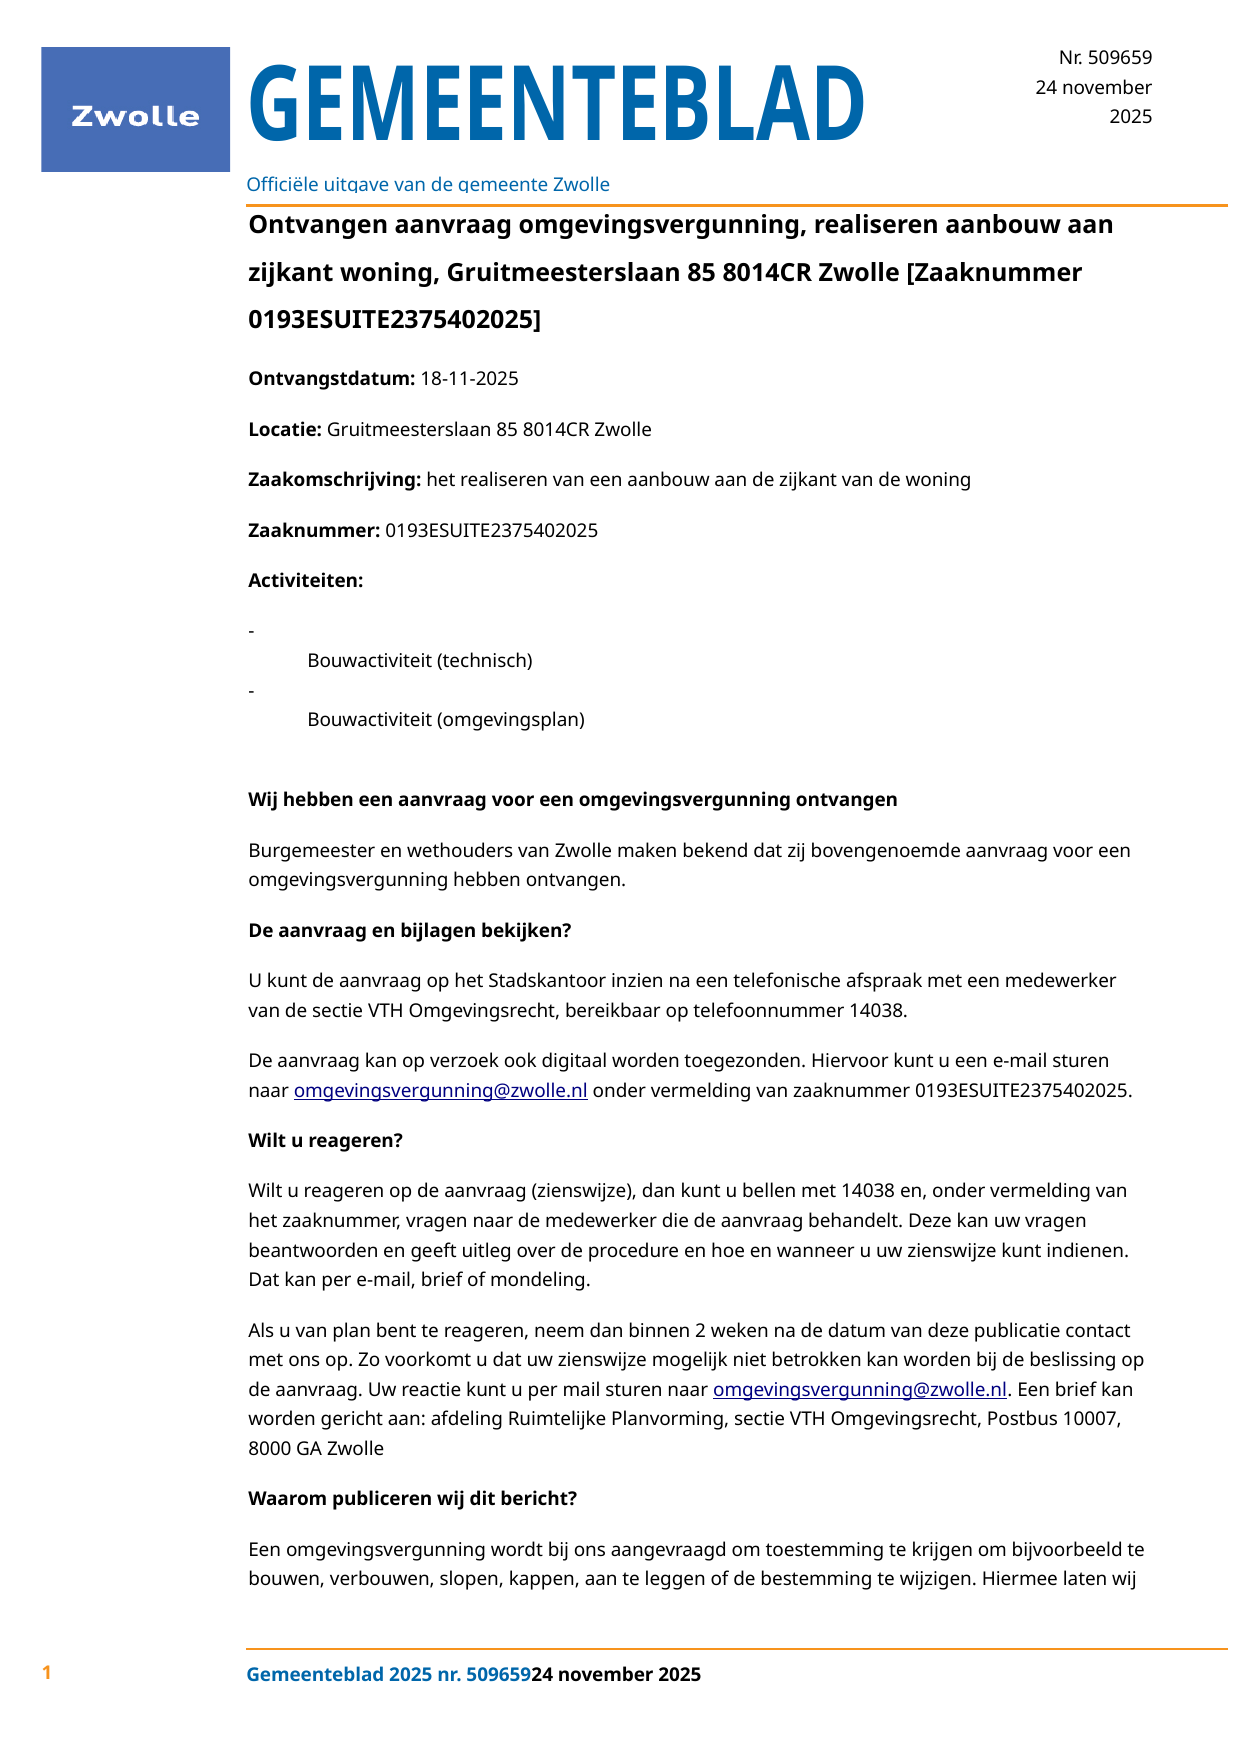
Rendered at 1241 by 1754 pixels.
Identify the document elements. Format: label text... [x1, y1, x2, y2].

text De aanvraag kan op verzoek ook digitaal worden toegezonden. Hiervoor kunt u een e-mail sturen naar omgevingsvergunning@zwolle.nl onder vermelding van zaaknummer 0193ESUITE2375402025. [248, 1047, 1152, 1102]
text Zaakomschrijving: het realiseren van een aanbouw aan de zijkant van de woning [248, 466, 1152, 492]
text Locatie: Gruitmeesterslaan 85 8014CR Zwolle [248, 416, 1152, 442]
text Waarom publiceren wij dit bericht? [248, 1486, 1152, 1511]
picture [41, 47, 231, 172]
text Burgemeester en wethouders van Zwolle maken bekend dat zij bovengenoemde aanvraag voor een omgevingsvergunning hebben ontvangen. [248, 837, 1152, 892]
text Zaaknummer: 0193ESUITE2375402025 [248, 517, 1152, 542]
list Bouwactiviteit (omgevingsplan) [248, 706, 1152, 732]
text Ontvangen aanvraag omgevingsvergunning, realiseren aanbouw aan zijkant woning, Gruitmeesterslaan 85 8014CR Zwolle [Zaaknummer 0193ESUITE2375402025] [248, 207, 1152, 336]
text U kunt de aanvraag op het Stadskantoor inzien na een telefonische afspraak met een medewerker van de sectie VTH Omgevingsrecht, bereikbaar op telefoonnummer 14038. [248, 967, 1152, 1022]
text Wilt u reageren? [248, 1127, 1152, 1153]
list Bouwactiviteit (technisch) [248, 647, 1152, 673]
text Activiteiten: [248, 567, 1152, 593]
text Wilt u reageren op de aanvraag (zienswijze), dan kunt u bellen met 14038 en, onder vermelding van het zaaknummer, vragen naar de medewerker die de aanvraag behandelt. Deze kan uw vragen beantwoorden en geeft uitleg over de procedure en hoe en wanneer u uw zienswijze kunt indienen. Dat kan per e-mail, brief of mondeling. [248, 1178, 1152, 1292]
text De aanvraag en bijlagen bekijken? [248, 917, 1152, 942]
text Ontvangstdatum: 18-11-2025 [248, 366, 1152, 391]
text Wij hebben een aanvraag voor een omgevingsvergunning ontvangen [248, 786, 1152, 812]
text Een omgevingsvergunning wordt bij ons aangevraagd om toestemming te krijgen om bijvoorbeeld te bouwen, verbouwen, slopen, kappen, aan te leggen of de bestemming te wijzigen. Hiermee laten wij [248, 1536, 1152, 1591]
text Als u van plan bent te reageren, neem dan binnen 2 weken na de datum van deze publicatie contact met ons op. Zo voorkomt u dat uw zienswijze mogelijk niet betrokken kan worden bij de beslissing op de aanvraag. Uw reactie kunt u per mail sturen naar omgevingsvergunning@zwolle.nl. Een brief kan worden gericht aan: afdeling Ruimtelijke Planvorming, sectie VTH Omgevingsrecht, Postbus 10007, 8000 GA Zwolle [248, 1317, 1152, 1461]
